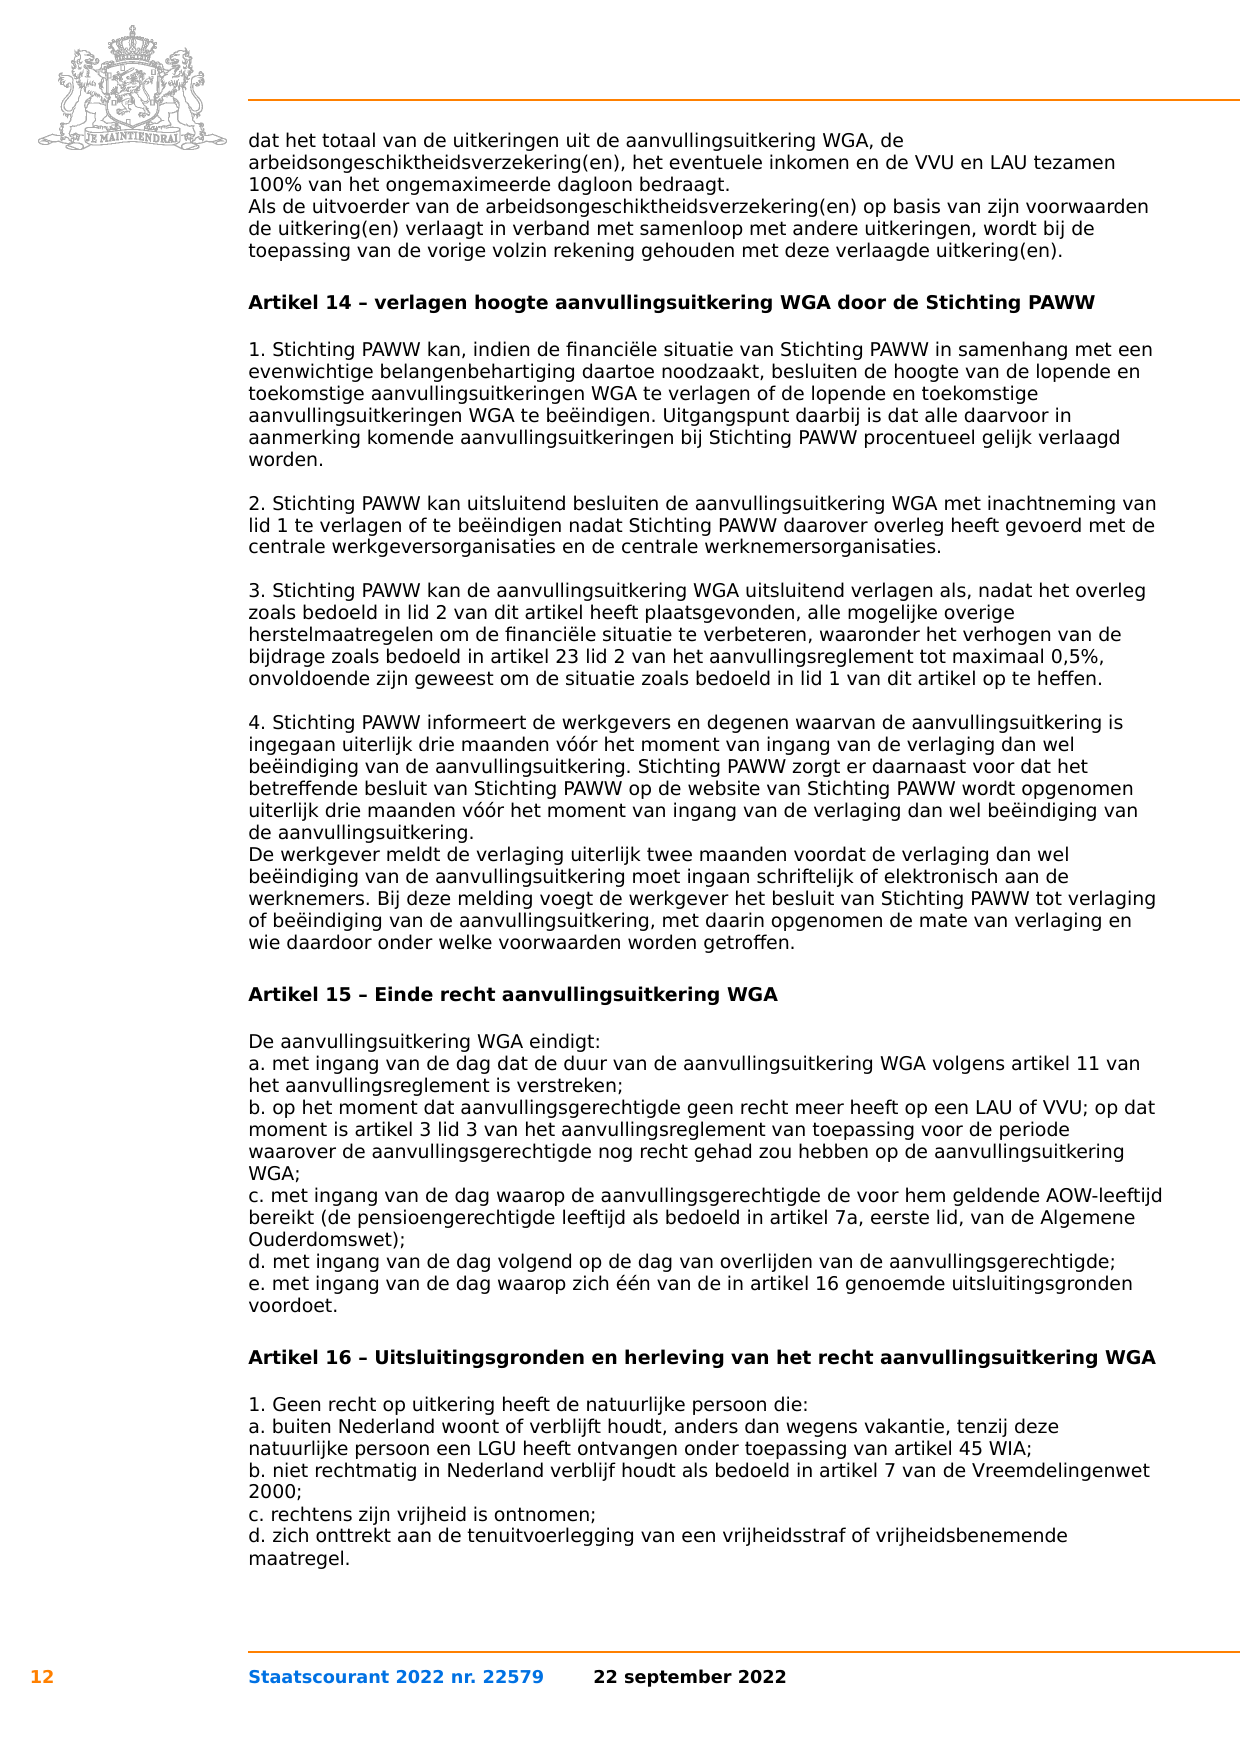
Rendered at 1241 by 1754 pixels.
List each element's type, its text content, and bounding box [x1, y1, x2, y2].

text b. op het moment dat aanvullingsgerechtigde geen recht meer heeft op een LAU of VVU; op dat moment is artikel 3 lid 3 van het aanvullingsreglement van toepassing voor de periode waarover de aanvullingsgerechtigde nog recht gehad zou hebben op de aanvullingsuitkering WGA; [248, 1097, 1163, 1185]
text c. rechtens zijn vrijheid is ontnomen; [248, 1503, 1163, 1525]
text 4. Stichting PAWW informeert de werkgevers en degenen waarvan de aanvullingsuitkering is ingegaan uiterlijk drie maanden vóór het moment van ingang van de verlaging dan wel beëindiging van de aanvullingsuitkering. Stichting PAWW zorgt er daarnaast voor dat het betreffende besluit van Stichting PAWW op de website van Stichting PAWW wordt opgenomen uiterlijk drie maanden vóór het moment van ingang van de verlaging dan wel beëindiging van de aanvullingsuitkering. [248, 712, 1163, 844]
text De aanvullingsuitkering WGA eindigt: [248, 1031, 1163, 1053]
subtitle Artikel 15 – Einde recht aanvullingsuitkering WGA [248, 984, 1163, 1006]
subtitle Artikel 16 – Uitsluitingsgronden en herleving van het recht aanvullingsuitkering WGA [248, 1347, 1163, 1368]
text 1. Stichting PAWW kan, indien de financiële situatie van Stichting PAWW in samenhang met een evenwichtige belangenbehartiging daartoe noodzaakt, besluiten de hoogte van de lopende en toekomstige aanvullingsuitkeringen WGA te verlagen of de lopende en toekomstige aanvullingsuitkeringen WGA te beëindigen. Uitgangspunt daarbij is dat alle daarvoor in aanmerking komende aanvullingsuitkeringen bij Stichting PAWW procentueel gelijk verlaagd worden. [248, 339, 1163, 471]
text 2. Stichting PAWW kan uitsluitend besluiten de aanvullingsuitkering WGA met inachtneming van lid 1 te verlagen of te beëindigen nadat Stichting PAWW daarover overleg heeft gevoerd met de centrale werkgeversorganisaties en de centrale werknemersorganisaties. [248, 492, 1163, 558]
subtitle Artikel 14 – verlagen hoogte aanvullingsuitkering WGA door de Stichting PAWW [248, 292, 1163, 314]
text dat het totaal van de uitkeringen uit de aanvullingsuitkering WGA, de arbeidsongeschiktheidsverzekering(en), het eventuele inkomen en de VVU en LAU tezamen 100% van het ongemaximeerde dagloon bedraagt. [248, 130, 1163, 196]
text De werkgever meldt de verlaging uiterlijk twee maanden voordat de verlaging dan wel beëindiging van de aanvullingsuitkering moet ingaan schriftelijk of elektronisch aan de werknemers. Bij deze melding voegt de werkgever het besluit van Stichting PAWW tot verlaging of beëindiging van de aanvullingsuitkering, met daarin opgenomen de mate van verlaging en wie daardoor onder welke voorwaarden worden getroffen. [248, 844, 1163, 954]
text 1. Geen recht op uitkering heeft de natuurlijke persoon die: [248, 1393, 1163, 1416]
text a. buiten Nederland woont of verblijft houdt, anders dan wegens vakantie, tenzij deze natuurlijke persoon een LGU heeft ontvangen onder toepassing van artikel 45 WIA; [248, 1416, 1163, 1459]
text d. met ingang van de dag volgend op de dag van overlijden van de aanvullingsgerechtigde; [248, 1251, 1163, 1273]
text c. met ingang van de dag waarop de aanvullingsgerechtigde de voor hem geldende AOW-leeftijd bereikt (de pensioengerechtigde leeftijd als bedoeld in artikel 7a, eerste lid, van de Algemene Ouderdomswet); [248, 1185, 1163, 1251]
text e. met ingang van de dag waarop zich één van de in artikel 16 genoemde uitsluitingsgronden voordoet. [248, 1273, 1163, 1317]
text Als de uitvoerder van de arbeidsongeschiktheidsverzekering(en) op basis van zijn voorwaarden de uitkering(en) verlaagt in verband met samenloop met andere uitkeringen, wordt bij de toepassing van de vorige volzin rekening gehouden met deze verlaagde uitkering(en). [248, 196, 1163, 262]
picture [38, 25, 227, 150]
text d. zich onttrekt aan de tenuitvoerlegging van een vrijheidsstraf of vrijheidsbenemende maatregel. [248, 1525, 1163, 1569]
text 3. Stichting PAWW kan de aanvullingsuitkering WGA uitsluitend verlagen als, nadat het overleg zoals bedoeld in lid 2 van dit artikel heeft plaatsgevonden, alle mogelijke overige herstelmaatregelen om de financiële situatie te verbeteren, waaronder het verhogen van de bijdrage zoals bedoeld in artikel 23 lid 2 van het aanvullingsreglement tot maximaal 0,5%, onvoldoende zijn geweest om de situatie zoals bedoeld in lid 1 van dit artikel op te heffen. [248, 580, 1163, 690]
text b. niet rechtmatig in Nederland verblijf houdt als bedoeld in artikel 7 van de Vreemdelingenwet 2000; [248, 1459, 1163, 1503]
text a. met ingang van de dag dat de duur van de aanvullingsuitkering WGA volgens artikel 11 van het aanvullingsreglement is verstreken; [248, 1053, 1163, 1097]
